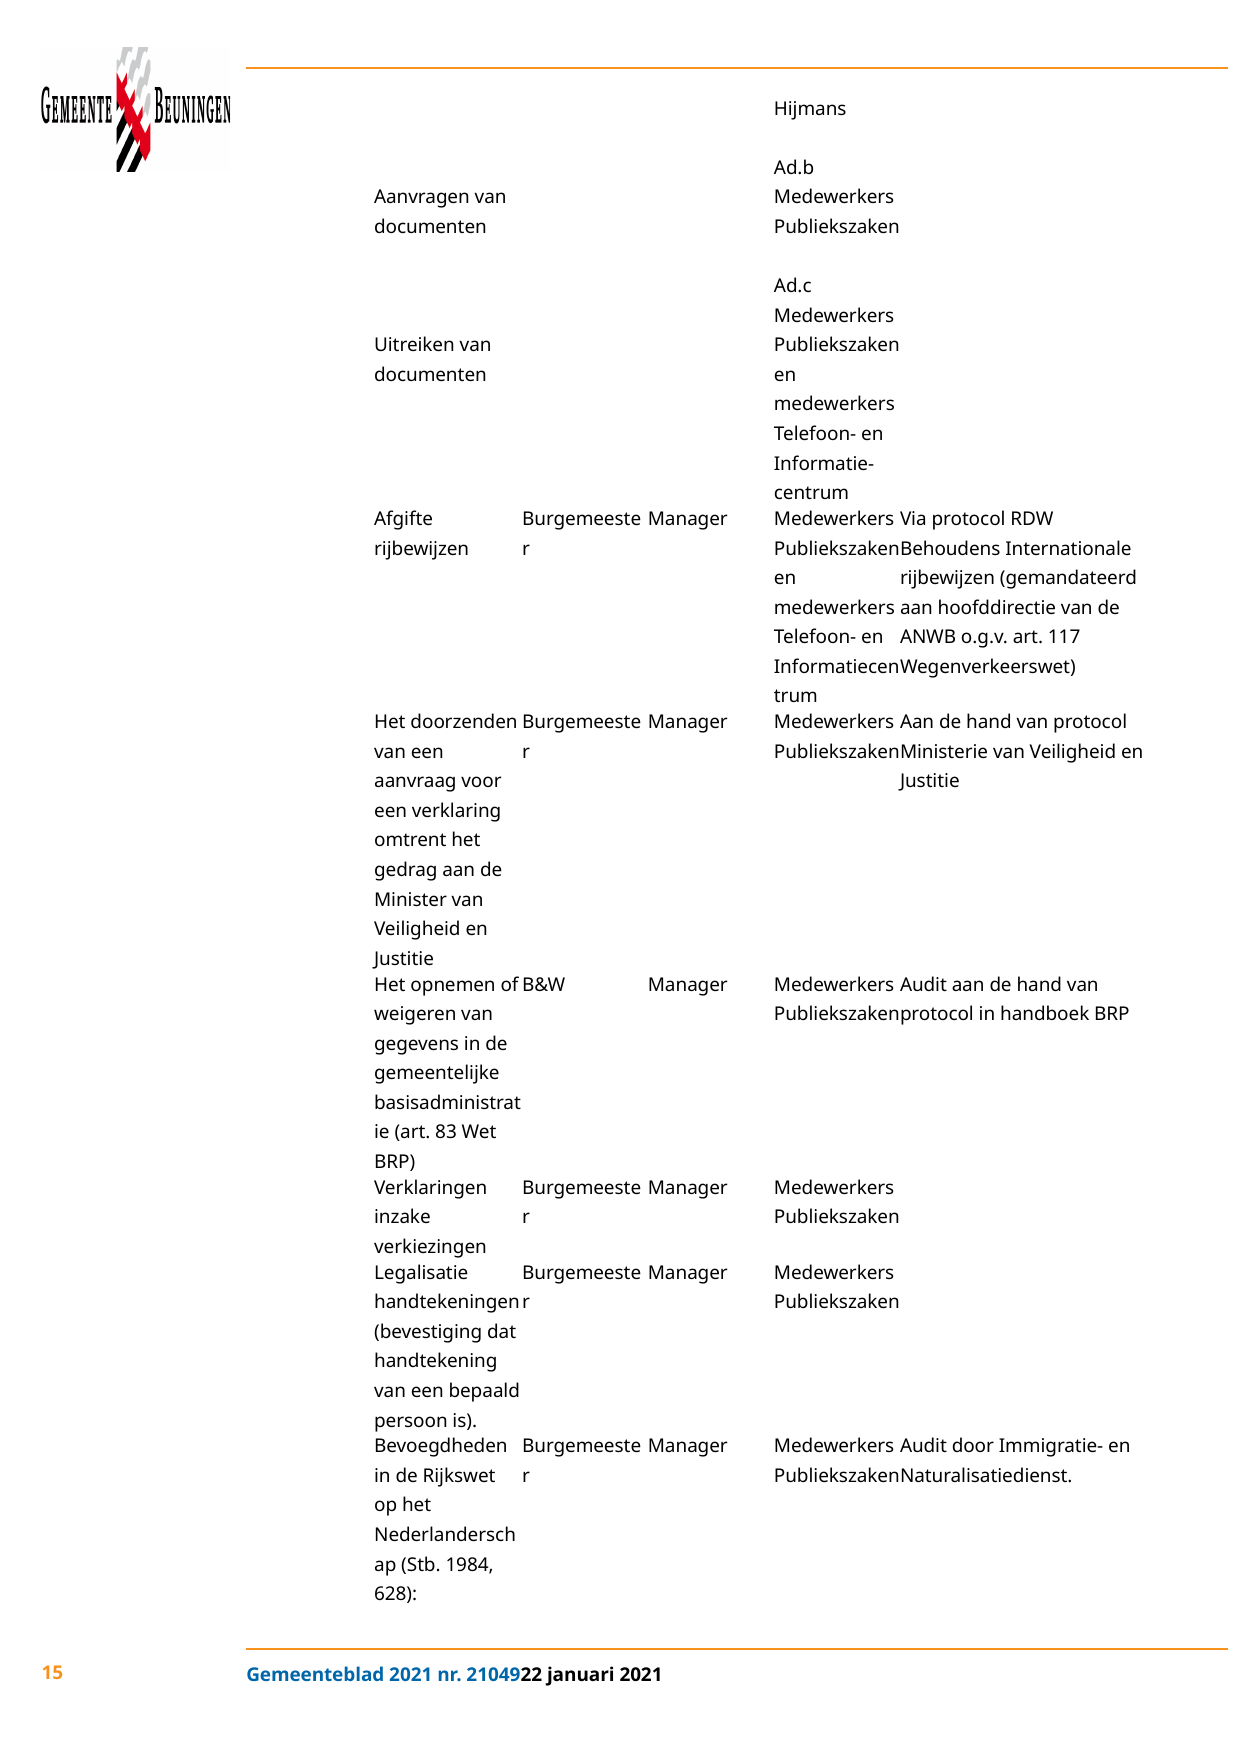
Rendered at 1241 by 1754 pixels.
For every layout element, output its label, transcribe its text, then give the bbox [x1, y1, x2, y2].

table_cell Audit door Immigratie- en Naturalisatiedienst. [900, 1433, 1152, 1606]
table_cell Aan de hand van protocol Ministerie van Veiligheid en Justitie [900, 708, 1152, 971]
table_cell Burgemeester [522, 1259, 648, 1432]
table_cell Manager [648, 971, 774, 1174]
picture [41, 47, 231, 172]
table_cell [900, 1174, 1152, 1259]
table_cell Manager [648, 505, 774, 708]
table_cell Via protocol RDW Behoudens Internationale rijbewijzen (gemandateerd aan hoofddirectie van de ANWB o.g.v. art. 117 Wegenverkeerswet) [900, 505, 1152, 708]
table_cell Het opnemen of weigeren van gegevens in de gemeentelijke basisadministratie (art. 83 Wet BRP) [374, 971, 522, 1174]
table_cell Manager [648, 1174, 774, 1259]
table_cell Het doorzenden van een aanvraag voor een verklaring omtrent het gedrag aan de Minister van Veiligheid en Justitie [374, 708, 522, 971]
table_cell Bevoegdheden in de Rijkswet op het Nederlanderschap (Stb. 1984, 628): [374, 1433, 522, 1606]
table_cell [248, 1433, 374, 1606]
table_cell [900, 1259, 1152, 1432]
table_cell Manager [648, 1259, 774, 1432]
table_cell Legalisatie handtekeningen (bevestiging dat handtekening van een bepaald persoon is). [374, 1259, 522, 1432]
table_cell Audit aan de hand van protocol in handboek BRP [900, 971, 1152, 1174]
table_cell Burgemeester [522, 505, 648, 708]
table_cell [248, 1259, 374, 1432]
table_cell Medewerkers Publiekszaken [774, 1174, 900, 1259]
table_cell Afgifte rijbewijzen [374, 505, 522, 708]
table_cell Verklaringen inzake verkiezingen [374, 1174, 522, 1259]
table_cell [248, 1174, 374, 1259]
table_cell [648, 95, 774, 505]
table_cell Medewerkers Publiekszaken [774, 971, 900, 1174]
table_cell Burgemeester [522, 1433, 648, 1606]
table_cell [248, 505, 374, 708]
table_cell [900, 95, 1152, 505]
table_cell Burgemeester [522, 708, 648, 971]
table_cell Hijmans Ad.b Medewerkers Publiekszaken Ad.c Medewerkers Publiekszaken en medewerkers Telefoon- en Informatie- centrum [774, 95, 900, 505]
table_cell Medewerkers Publiekszaken [774, 1433, 900, 1606]
table_cell Medewerkers Publiekszaken en medewerkers Telefoon- en Informatiecentrum [774, 505, 900, 708]
table_cell Burgemeester [522, 1174, 648, 1259]
table_cell Manager [648, 1433, 774, 1606]
table_cell [248, 708, 374, 971]
table_cell Aanvragen van documenten Uitreiken van documenten [374, 95, 522, 505]
table_cell [248, 95, 374, 505]
table_cell [248, 971, 374, 1174]
table_cell Medewerkers Publiekszaken [774, 708, 900, 971]
table_cell Medewerkers Publiekszaken [774, 1259, 900, 1432]
table_cell Manager [648, 708, 774, 971]
table_cell [522, 95, 648, 505]
table_cell B&W [522, 971, 648, 1174]
